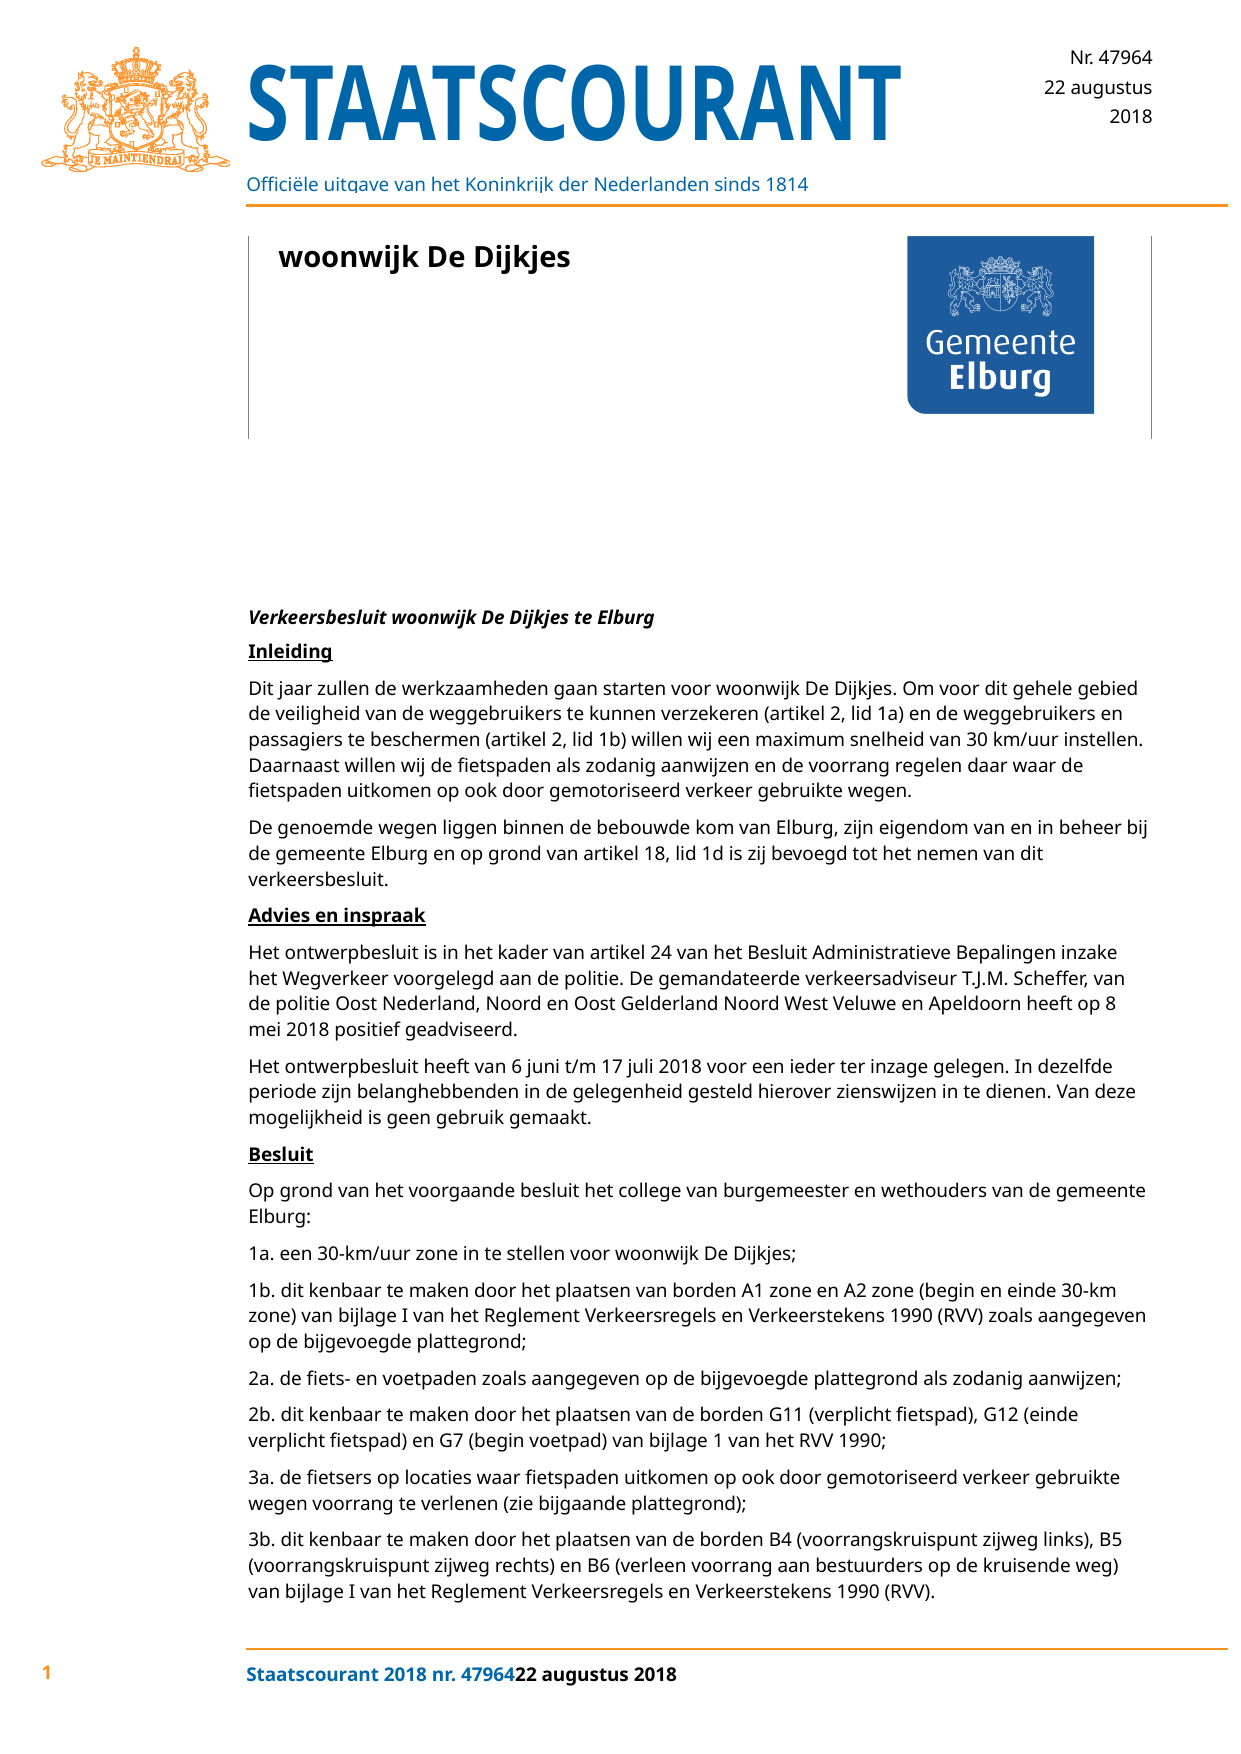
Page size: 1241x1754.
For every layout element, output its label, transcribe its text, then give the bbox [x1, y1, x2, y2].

text 2b. dit kenbaar te maken door het plaatsen van de borden G11 (verplicht fietspad), G12 (einde verplicht fietspad) en G7 (begin voetpad) van bijlage 1 van het RVV 1990; [248, 1402, 1152, 1453]
picture [41, 47, 231, 172]
table_header woonwijk De Dijkjes [249, 236, 850, 439]
text Het ontwerpbesluit is in het kader van artikel 24 van het Besluit Administratieve Bepalingen inzake het Wegverkeer voorgelegd aan de politie. De gemandateerde verkeersadviseur T.J.M. Scheffer, van de politie Oost Nederland, Noord en Oost Gelderland Noord West Veluwe en Apeldoorn heeft op 8 mei 2018 positief geadviseerd. [248, 939, 1152, 1042]
table_header [850, 414, 1151, 439]
picture [907, 236, 1095, 414]
table_header [850, 236, 907, 413]
text 1b. dit kenbaar te maken door het plaatsen van borden A1 zone en A2 zone (begin en einde 30-km zone) van bijlage I van het Reglement Verkeersregels en Verkeerstekens 1990 (RVV) zoals aangegeven op de bijgevoegde plattegrond; [248, 1277, 1152, 1354]
text Besluit [248, 1141, 1152, 1167]
text Het ontwerpbesluit heeft van 6 juni t/m 17 juli 2018 voor een ieder ter inzage gelegen. In dezelfde periode zijn belanghebbenden in de gelegenheid gesteld hierover zienswijzen in te dienen. Van deze mogelijkheid is geen gebruik gemaakt. [248, 1053, 1152, 1130]
text Inleiding [248, 638, 1152, 664]
text Verkeersbesluit woonwijk De Dijkjes te Elburg [248, 604, 1152, 630]
text Op grond van het voorgaande besluit het college van burgemeester en wethouders van de gemeente Elburg: [248, 1178, 1152, 1229]
text 3b. dit kenbaar te maken door het plaatsen van de borden B4 (voorrangskruispunt zijweg links), B5 (voorrangskruispunt zijweg rechts) en B6 (verleen voorrang aan bestuurders op de kruisende weg) van bijlage I van het Reglement Verkeersregels en Verkeerstekens 1990 (RVV). [248, 1526, 1152, 1603]
table_header [1095, 236, 1151, 413]
text 3a. de fietsers op locaties waar fietspaden uitkomen op ook door gemotoriseerd verkeer gebruikte wegen voorrang te verlenen (zie bijgaande plattegrond); [248, 1464, 1152, 1515]
text Advies en inspraak [248, 902, 1152, 928]
text 2a. de fiets- en voetpaden zoals aangegeven op de bijgevoegde plattegrond als zodanig aanwijzen; [248, 1365, 1152, 1391]
text De genoemde wegen liggen binnen de bebouwde kom van Elburg, zijn eigendom van en in beheer bij de gemeente Elburg en op grond van artikel 18, lid 1d is zij bevoegd tot het nemen van dit verkeersbesluit. [248, 814, 1152, 891]
text Dit jaar zullen de werkzaamheden gaan starten voor woonwijk De Dijkjes. Om voor dit gehele gebied de veiligheid van de weggebruikers te kunnen verzekeren (artikel 2, lid 1a) en de weggebruikers en passagiers te beschermen (artikel 2, lid 1b) willen wij een maximum snelheid van 30 km/uur instellen. Daarnaast willen wij de fietspaden als zodanig aanwijzen en de voorrang regelen daar waar de fietspaden uitkomen op ook door gemotoriseerd verkeer gebruikte wegen. [248, 675, 1152, 803]
text 1a. een 30-km/uur zone in te stellen voor woonwijk De Dijkjes; [248, 1240, 1152, 1266]
